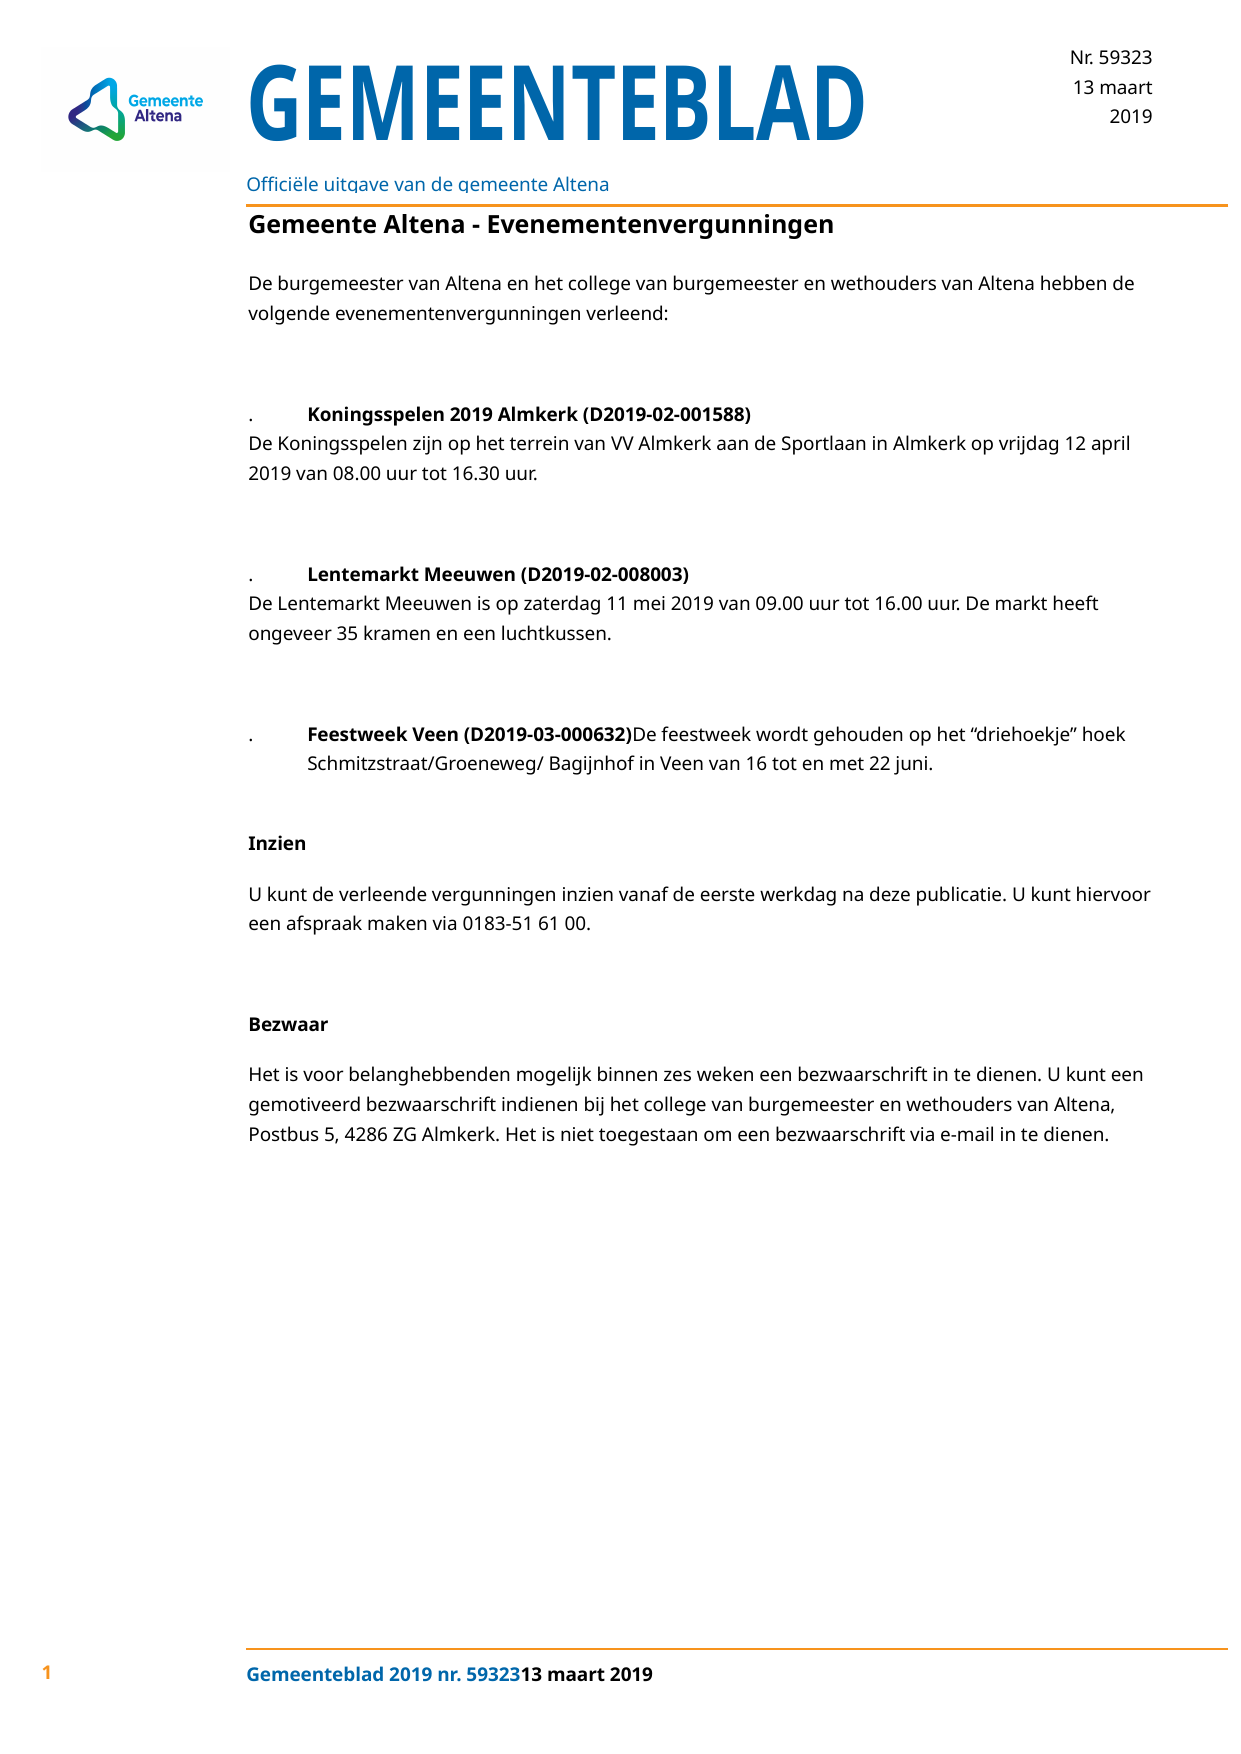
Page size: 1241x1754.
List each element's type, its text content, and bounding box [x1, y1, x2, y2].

text Het is voor belanghebbenden mogelijk binnen zes weken een bezwaarschrift in te dienen. U kunt een gemotiveerd bezwaarschrift indienen bij het college van burgemeester en wethouders van Altena, Postbus 5, 4286 ZG Almkerk. Het is niet toegestaan om een bezwaarschrift via e-mail in te dienen. [248, 1062, 1152, 1146]
list Koningsspelen 2019 Almkerk (D2019-02-001588) [248, 401, 1152, 426]
text U kunt de verleende vergunningen inzien vanaf de eerste werkdag na deze publicatie. U kunt hiervoor een afspraak maken via 0183-51 61 00. [248, 881, 1152, 936]
text Gemeente Altena - Evenementenvergunningen [248, 207, 1152, 241]
list Lentemarkt Meeuwen (D2019-02-008003) [248, 561, 1152, 586]
text De Koningsspelen zijn op het terrein van VV Almkerk aan de Sportlaan in Almkerk op vrijdag 12 april 2019 van 08.00 uur tot 16.30 uur. [248, 430, 1152, 486]
text Inzien [248, 830, 1152, 856]
picture [41, 47, 231, 172]
text De Lentemarkt Meeuwen is op zaterdag 11 mei 2019 van 09.00 uur tot 16.00 uur. De markt heeft ongeveer 35 kramen en een luchtkussen. [248, 590, 1152, 646]
text Bezwaar [248, 1011, 1152, 1037]
text De burgemeester van Altena en het college van burgemeester en wethouders van Altena hebben de volgende evenementenvergunningen verleend: [248, 270, 1152, 326]
list Feestweek Veen (D2019-03-000632)De feestweek wordt gehouden op het “driehoekje” hoek Schmitzstraat/Groeneweg/ Bagijnhof in Veen van 16 tot en met 22 juni. [248, 721, 1152, 776]
